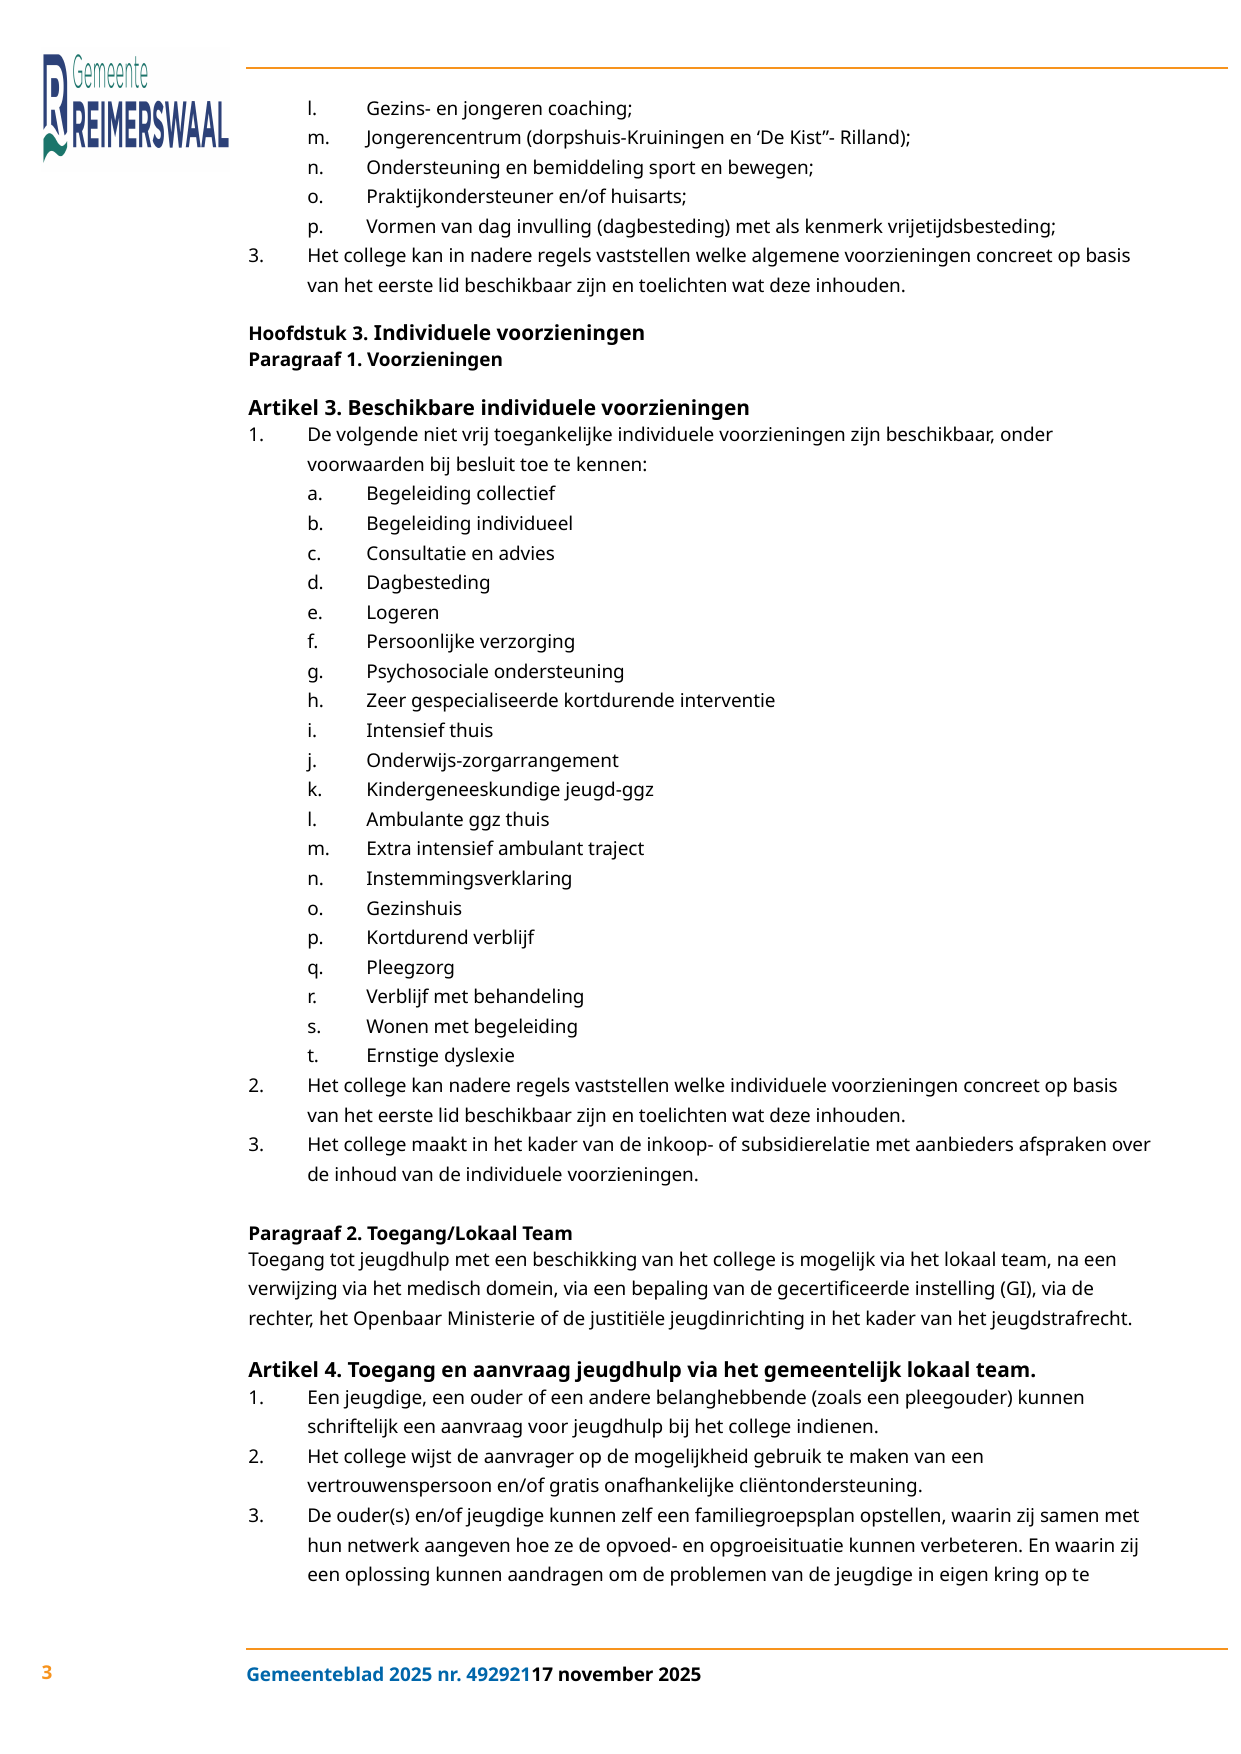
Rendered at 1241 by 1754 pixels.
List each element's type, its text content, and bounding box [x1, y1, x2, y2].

list Ondersteuning en bemiddeling sport en bewegen; [307, 154, 1152, 180]
list Intensief thuis [307, 717, 1152, 743]
list Een jeugdige, een ouder of een andere belanghebbende (zoals een pleegouder) kunnen schriftelijk een aanvraag voor jeugdhulp bij het college indienen. [248, 1384, 1152, 1439]
list Wonen met begeleiding [307, 1013, 1152, 1039]
list Vormen van dag invulling (dagbesteding) met als kenmerk vrijetijdsbesteding; [307, 213, 1152, 239]
list Extra intensief ambulant traject [307, 836, 1152, 861]
list Dagbesteding [307, 569, 1152, 595]
list Verblijf met behandeling [307, 983, 1152, 1009]
list Begeleiding collectief [307, 481, 1152, 506]
list Logeren [307, 599, 1152, 624]
text Hoofdstuk 3. Individuele voorzieningen [248, 318, 1152, 346]
list Pleegzorg [307, 954, 1152, 979]
text Artikel 4. Toegang en aanvraag jeugdhulp via het gemeentelijk lokaal team. [248, 1355, 1152, 1384]
text Paragraaf 1. Voorzieningen [248, 346, 1152, 372]
list Onderwijs-zorgarrangement [307, 747, 1152, 772]
list Consultatie en advies [307, 540, 1152, 565]
list Het college kan nadere regels vaststellen welke individuele voorzieningen concreet op basis van het eerste lid beschikbaar zijn en toelichten wat deze inhouden. [248, 1072, 1152, 1127]
list Zeer gespecialiseerde kortdurende interventie [307, 688, 1152, 713]
list Gezins- en jongeren coaching; [307, 95, 1152, 121]
picture [41, 47, 231, 172]
list Het college kan in nadere regels vaststellen welke algemene voorzieningen concreet op basis van het eerste lid beschikbaar zijn en toelichten wat deze inhouden. [248, 243, 1152, 298]
text Artikel 3. Beschikbare individuele voorzieningen [248, 393, 1152, 421]
list Jongerencentrum (dorpshuis-Kruiningen en ‘De Kist”- Rilland); [307, 124, 1152, 150]
list Kindergeneeskundige jeugd-ggz [307, 776, 1152, 802]
list Het college maakt in het kader van de inkoop- of subsidierelatie met aanbieders afspraken over de inhoud van de individuele voorzieningen. [248, 1131, 1152, 1187]
list Persoonlijke verzorging [307, 628, 1152, 654]
list Gezinshuis [307, 895, 1152, 920]
list Praktijkondersteuner en/of huisarts; [307, 183, 1152, 209]
list De ouder(s) en/of jeugdige kunnen zelf een familiegroepsplan opstellen, waarin zij samen met hun netwerk aangeven hoe ze de opvoed- en opgroeisituatie kunnen verbeteren. En waarin zij een oplossing kunnen aandragen om de problemen van de jeugdige in eigen kring op te [248, 1502, 1152, 1587]
text Toegang tot jeugdhulp met een beschikking van het college is mogelijk via het lokaal team, na een verwijzing via het medisch domein, via een bepaling van de gecertificeerde instelling (GI), via de rechter, het Openbaar Ministerie of de justitiële jeugdinrichting in het kader van het jeugdstrafrecht. [248, 1246, 1152, 1331]
text Paragraaf 2. Toegang/Lokaal Team [248, 1220, 1152, 1246]
list Psychosociale ondersteuning [307, 658, 1152, 684]
list Instemmingsverklaring [307, 865, 1152, 891]
list Ernstige dyslexie [307, 1043, 1152, 1068]
list Ambulante ggz thuis [307, 806, 1152, 832]
list De volgende niet vrij toegankelijke individuele voorzieningen zijn beschikbaar, onder voorwaarden bij besluit toe te kennen: [248, 421, 1152, 477]
list Het college wijst de aanvrager op de mogelijkheid gebruik te maken van een vertrouwenspersoon en/of gratis onafhankelijke cliëntondersteuning. [248, 1443, 1152, 1498]
list Begeleiding individueel [307, 510, 1152, 536]
list Kortdurend verblijf [307, 924, 1152, 950]
